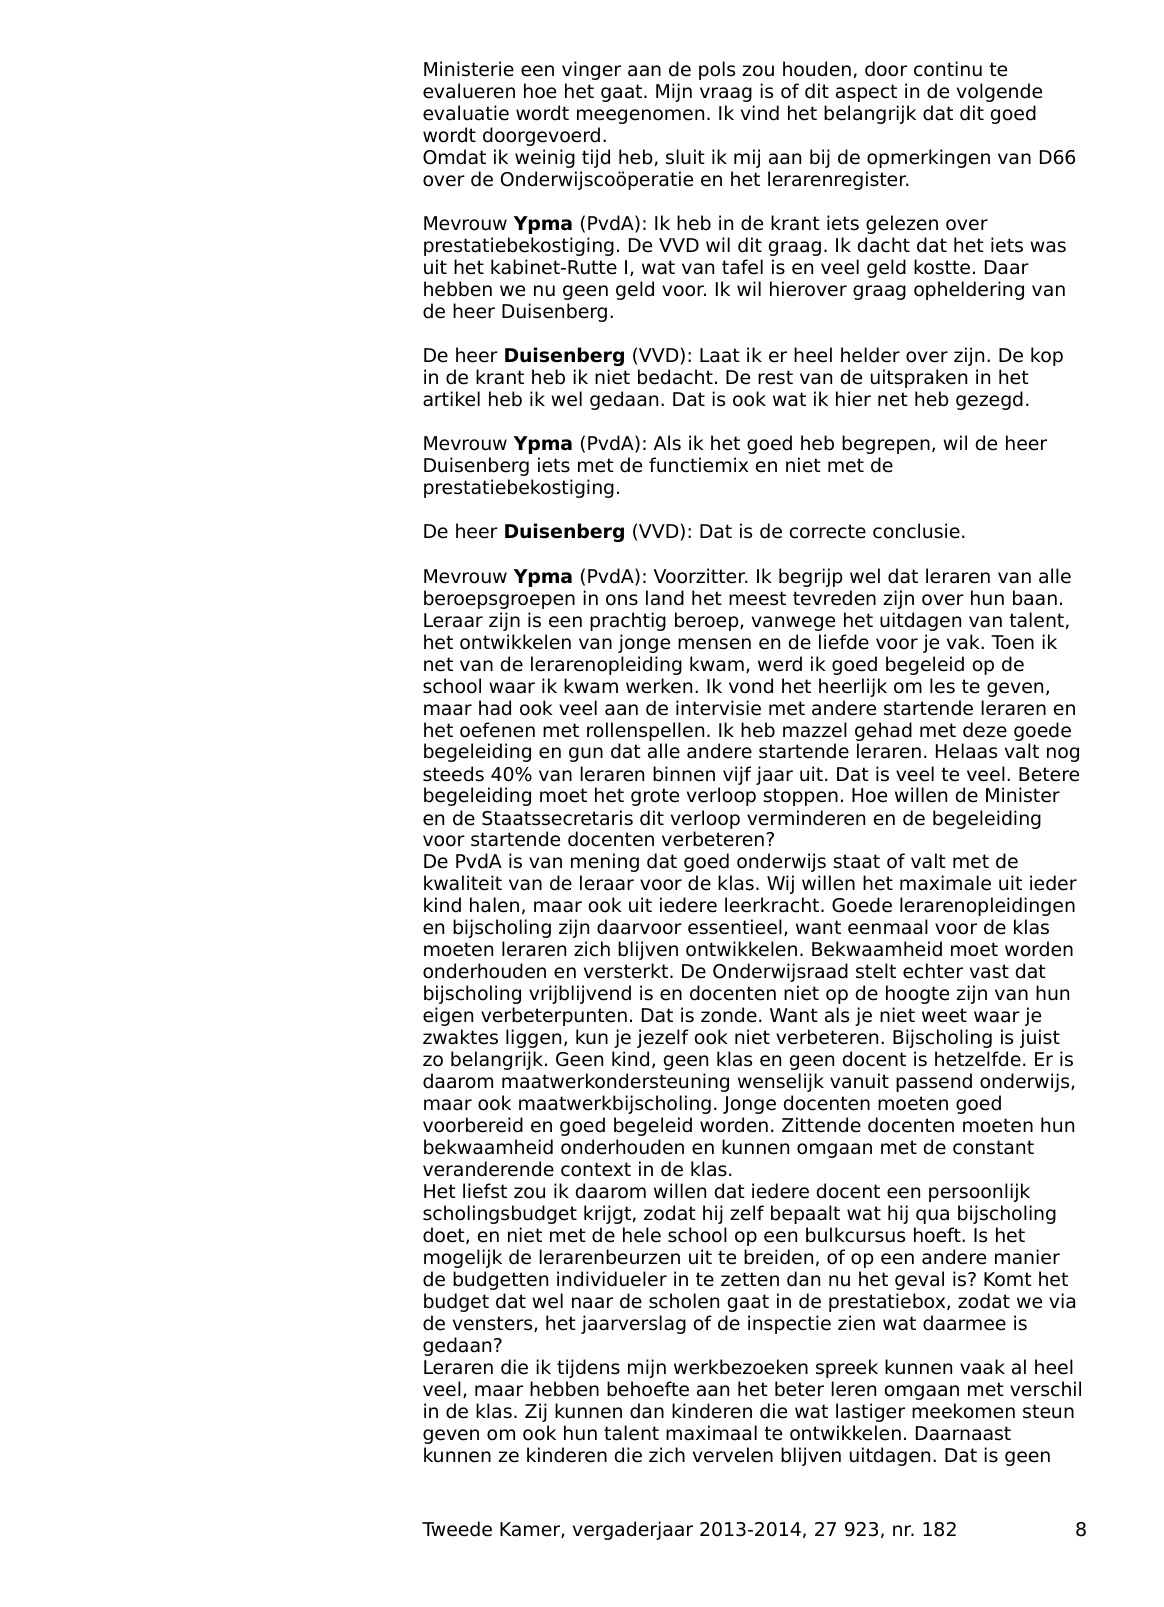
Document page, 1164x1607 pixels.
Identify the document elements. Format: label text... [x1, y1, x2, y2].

text De heer Duisenberg (VVD): Dat is de correcte conclusie. [422, 521, 1087, 543]
text De PvdA is van mening dat goed onderwijs staat of valt met de kwaliteit van de leraar voor de klas. Wij willen het maximale uit ieder kind halen, maar ook uit iedere leerkracht. Goede lerarenopleidingen en bijscholing zijn daarvoor essentieel, want eenmaal voor de klas moeten leraren zich blijven ontwikkelen. Bekwaamheid moet worden onderhouden en versterkt. De Onderwijsraad stelt echter vast dat bijscholing vrijblijvend is en docenten niet op de hoogte zijn van hun eigen verbeterpunten. Dat is zonde. Want als je niet weet waar je zwaktes liggen, kun je jezelf ook niet verbeteren. Bijscholing is juist zo belangrijk. Geen kind, geen klas en geen docent is hetzelfde. Er is daarom maatwerkondersteuning wenselijk vanuit passend onderwijs, maar ook maatwerkbijscholing. Jonge docenten moeten goed voorbereid en goed begeleid worden. Zittende docenten moeten hun bekwaamheid onderhouden en kunnen omgaan met de constant veranderende context in de klas. [422, 851, 1087, 1181]
text Mevrouw Ypma (PvdA): Ik heb in de krant iets gelezen over prestatiebekostiging. De VVD wil dit graag. Ik dacht dat het iets was uit het kabinet-Rutte I, wat van tafel is en veel geld kostte. Daar hebben we nu geen geld voor. Ik wil hierover graag opheldering van de heer Duisenberg. [422, 213, 1087, 323]
text Omdat ik weinig tijd heb, sluit ik mij aan bij de opmerkingen van D66 over de Onderwijscoöperatie en het lerarenregister. [422, 147, 1087, 191]
text Het liefst zou ik daarom willen dat iedere docent een persoonlijk scholingsbudget krijgt, zodat hij zelf bepaalt wat hij qua bijscholing doet, en niet met de hele school op een bulkcursus hoeft. Is het mogelijk de lerarenbeurzen uit te breiden, of op een andere manier de budgetten individueler in te zetten dan nu het geval is? Komt het budget dat wel naar de scholen gaat in de prestatiebox, zodat we via de vensters, het jaarverslag of de inspectie zien wat daarmee is gedaan? [422, 1181, 1087, 1357]
text De heer Duisenberg (VVD): Laat ik er heel helder over zijn. De kop in de krant heb ik niet bedacht. De rest van de uitspraken in het artikel heb ik wel gedaan. Dat is ook wat ik hier net heb gezegd. [422, 345, 1087, 411]
text Leraren die ik tijdens mijn werkbezoeken spreek kunnen vaak al heel veel, maar hebben behoefte aan het beter leren omgaan met verschil in de klas. Zij kunnen dan kinderen die wat lastiger meekomen steun geven om ook hun talent maximaal te ontwikkelen. Daarnaast kunnen ze kinderen die zich vervelen blijven uitdagen. Dat is geen [422, 1357, 1087, 1467]
text Mevrouw Ypma (PvdA): Voorzitter. Ik begrijp wel dat leraren van alle beroepsgroepen in ons land het meest tevreden zijn over hun baan. Leraar zijn is een prachtig beroep, vanwege het uitdagen van talent, het ontwikkelen van jonge mensen en de liefde voor je vak. Toen ik net van de lerarenopleiding kwam, werd ik goed begeleid op de school waar ik kwam werken. Ik vond het heerlijk om les te geven, maar had ook veel aan de intervisie met andere startende leraren en het oefenen met rollenspellen. Ik heb mazzel gehad met deze goede begeleiding en gun dat alle andere startende leraren. Helaas valt nog steeds 40% van leraren binnen vijf jaar uit. Dat is veel te veel. Betere begeleiding moet het grote verloop stoppen. Hoe willen de Minister en de Staatssecretaris dit verloop verminderen en de begeleiding voor startende docenten verbeteren? [422, 566, 1087, 851]
text Mevrouw Ypma (PvdA): Als ik het goed heb begrepen, wil de heer Duisenberg iets met de functiemix en niet met de prestatiebekostiging. [422, 433, 1087, 499]
text Ministerie een vinger aan de pols zou houden, door continu te evalueren hoe het gaat. Mijn vraag is of dit aspect in de volgende evaluatie wordt meegenomen. Ik vind het belangrijk dat dit goed wordt doorgevoerd. [422, 59, 1087, 147]
